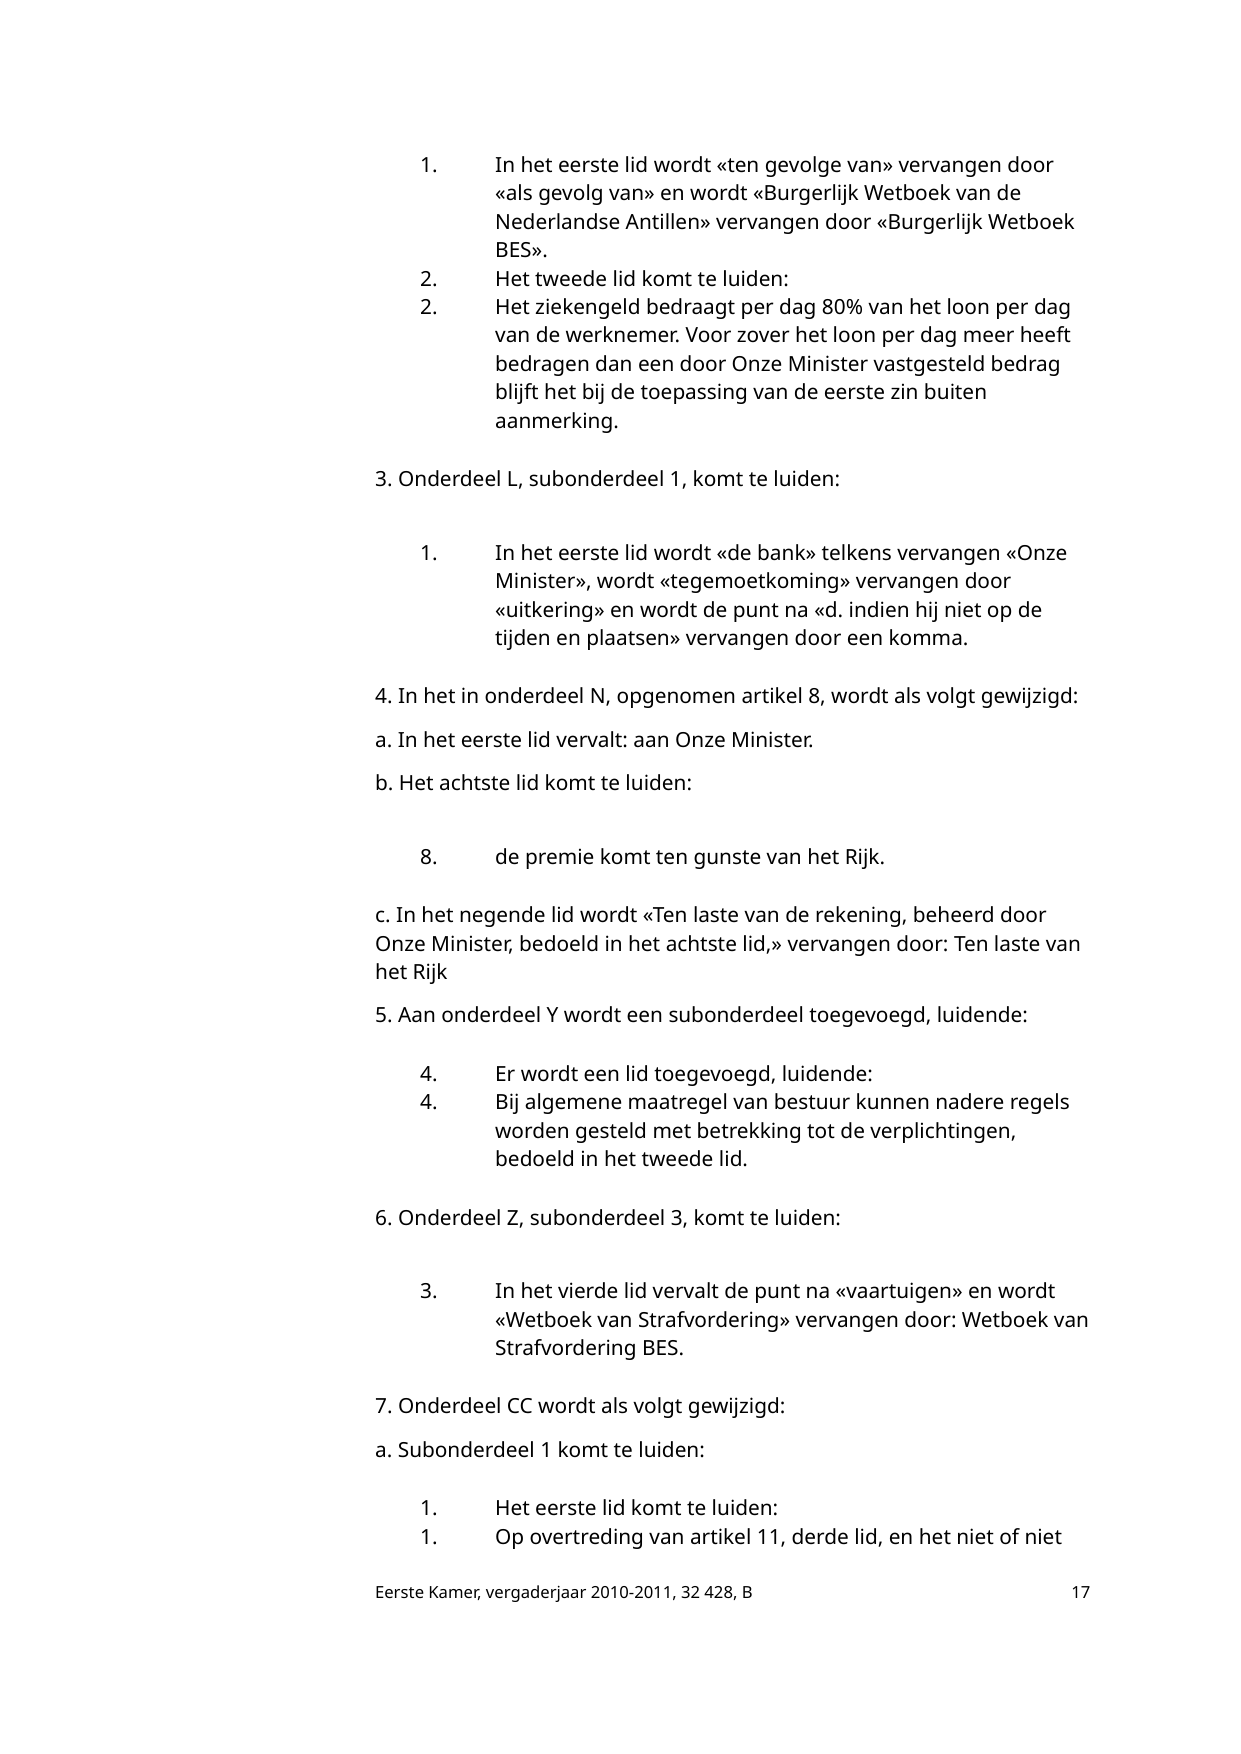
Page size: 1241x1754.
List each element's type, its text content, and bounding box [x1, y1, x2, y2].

list Het ziekengeld bedraagt per dag 80% van het loon per dag van de werknemer. Voor zover het loon per dag meer heeft bedragen dan een door Onze Minister vastgesteld bedrag blijft het bij de toepassing van de eerste zin buiten aanmerking. [420, 292, 1090, 434]
text 6. Onderdeel Z, subonderdeel 3, komt te luiden: [375, 1203, 1090, 1231]
list Het eerste lid komt te luiden: [420, 1493, 1090, 1522]
list Er wordt een lid toegevoegd, luidende: [420, 1059, 1090, 1087]
list Op overtreding van artikel 11, derde lid, en het niet of niet [420, 1522, 1090, 1550]
text b. Het achtste lid komt te luiden: [375, 768, 1090, 797]
list Bij algemene maatregel van bestuur kunnen nadere regels worden gesteld met betrekking tot de verplichtingen, bedoeld in het tweede lid. [420, 1087, 1090, 1173]
text 3. Onderdeel L, subonderdeel 1, komt te luiden: [375, 464, 1090, 493]
list Het tweede lid komt te luiden: [420, 264, 1090, 292]
text c. In het negende lid wordt «Ten laste van de rekening, beheerd door Onze Minister, bedoeld in het achtste lid,» vervangen door: Ten laste van het Rijk [375, 900, 1090, 986]
list In het eerste lid wordt «ten gevolge van» vervangen door «als gevolg van» en wordt «Burgerlijk Wetboek van de Nederlandse Antillen» vervangen door «Burgerlijk Wetboek BES». [420, 150, 1090, 264]
text 5. Aan onderdeel Y wordt een subonderdeel toegevoegd, luidende: [375, 1001, 1090, 1029]
list In het eerste lid wordt «de bank» telkens vervangen «Onze Minister», wordt «tegemoetkoming» vervangen door «uitkering» en wordt de punt na «d. indien hij niet op de tijden en plaatsen» vervangen door een komma. [420, 538, 1090, 652]
list de premie komt ten gunste van het Rijk. [420, 842, 1090, 870]
list In het vierde lid vervalt de punt na «vaartuigen» en wordt «Wetboek van Strafvordering» vervangen door: Wetboek van Strafvordering BES. [420, 1276, 1090, 1362]
text a. Subonderdeel 1 komt te luiden: [375, 1435, 1090, 1463]
text 4. In het in onderdeel N, opgenomen artikel 8, wordt als volgt gewijzigd: [375, 682, 1090, 710]
text 7. Onderdeel CC wordt als volgt gewijzigd: [375, 1392, 1090, 1420]
text a. In het eerste lid vervalt: aan Onze Minister. [375, 725, 1090, 753]
